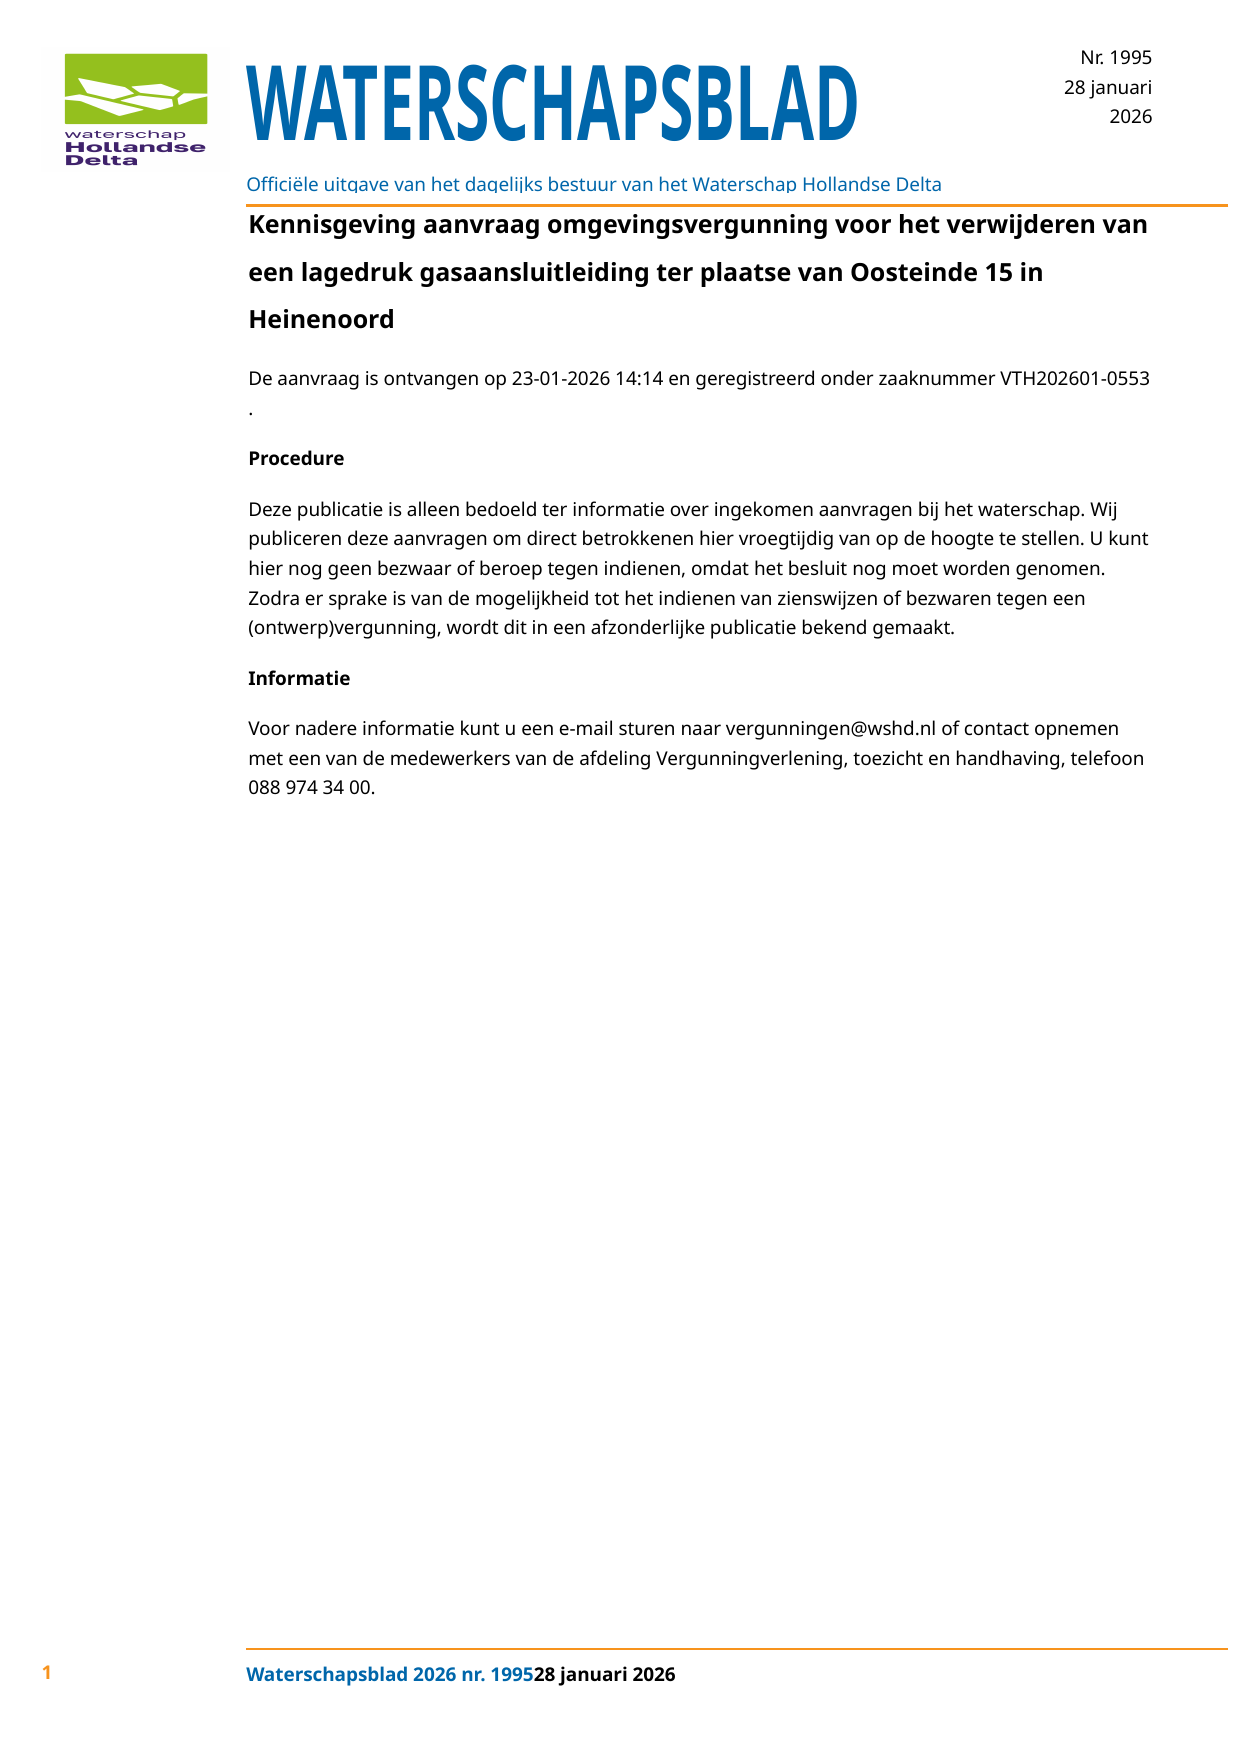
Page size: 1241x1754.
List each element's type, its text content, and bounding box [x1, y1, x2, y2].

text Procedure [248, 446, 1152, 471]
text Voor nadere informatie kunt u een e-mail sturen naar vergunningen@wshd.nl of contact opnemen met een van de medewerkers van de afdeling Vergunningverlening, toezicht en handhaving, telefoon 088 974 34 00. [248, 715, 1152, 800]
text Informatie [248, 665, 1152, 690]
text De aanvraag is ontvangen op 23-01-2026 14:14 en geregistreerd onder zaaknummer VTH202601-0553 . [248, 366, 1152, 421]
text Deze publicatie is alleen bedoeld ter informatie over ingekomen aanvragen bij het waterschap. Wij publiceren deze aanvragen om direct betrokkenen hier vroegtijdig van op de hoogte te stellen. U kunt hier nog geen bezwaar of beroep tegen indienen, omdat het besluit nog moet worden genomen. Zodra er sprake is van de mogelijkheid tot het indienen van zienswijzen of bezwaren tegen een (ontwerp)vergunning, wordt dit in een afzonderlijke publicatie bekend gemaakt. [248, 496, 1152, 640]
text Kennisgeving aanvraag omgevingsvergunning voor het verwijderen van een lagedruk gasaansluitleiding ter plaatse van Oosteinde 15 in Heinenoord [248, 207, 1152, 336]
picture [41, 47, 231, 172]
